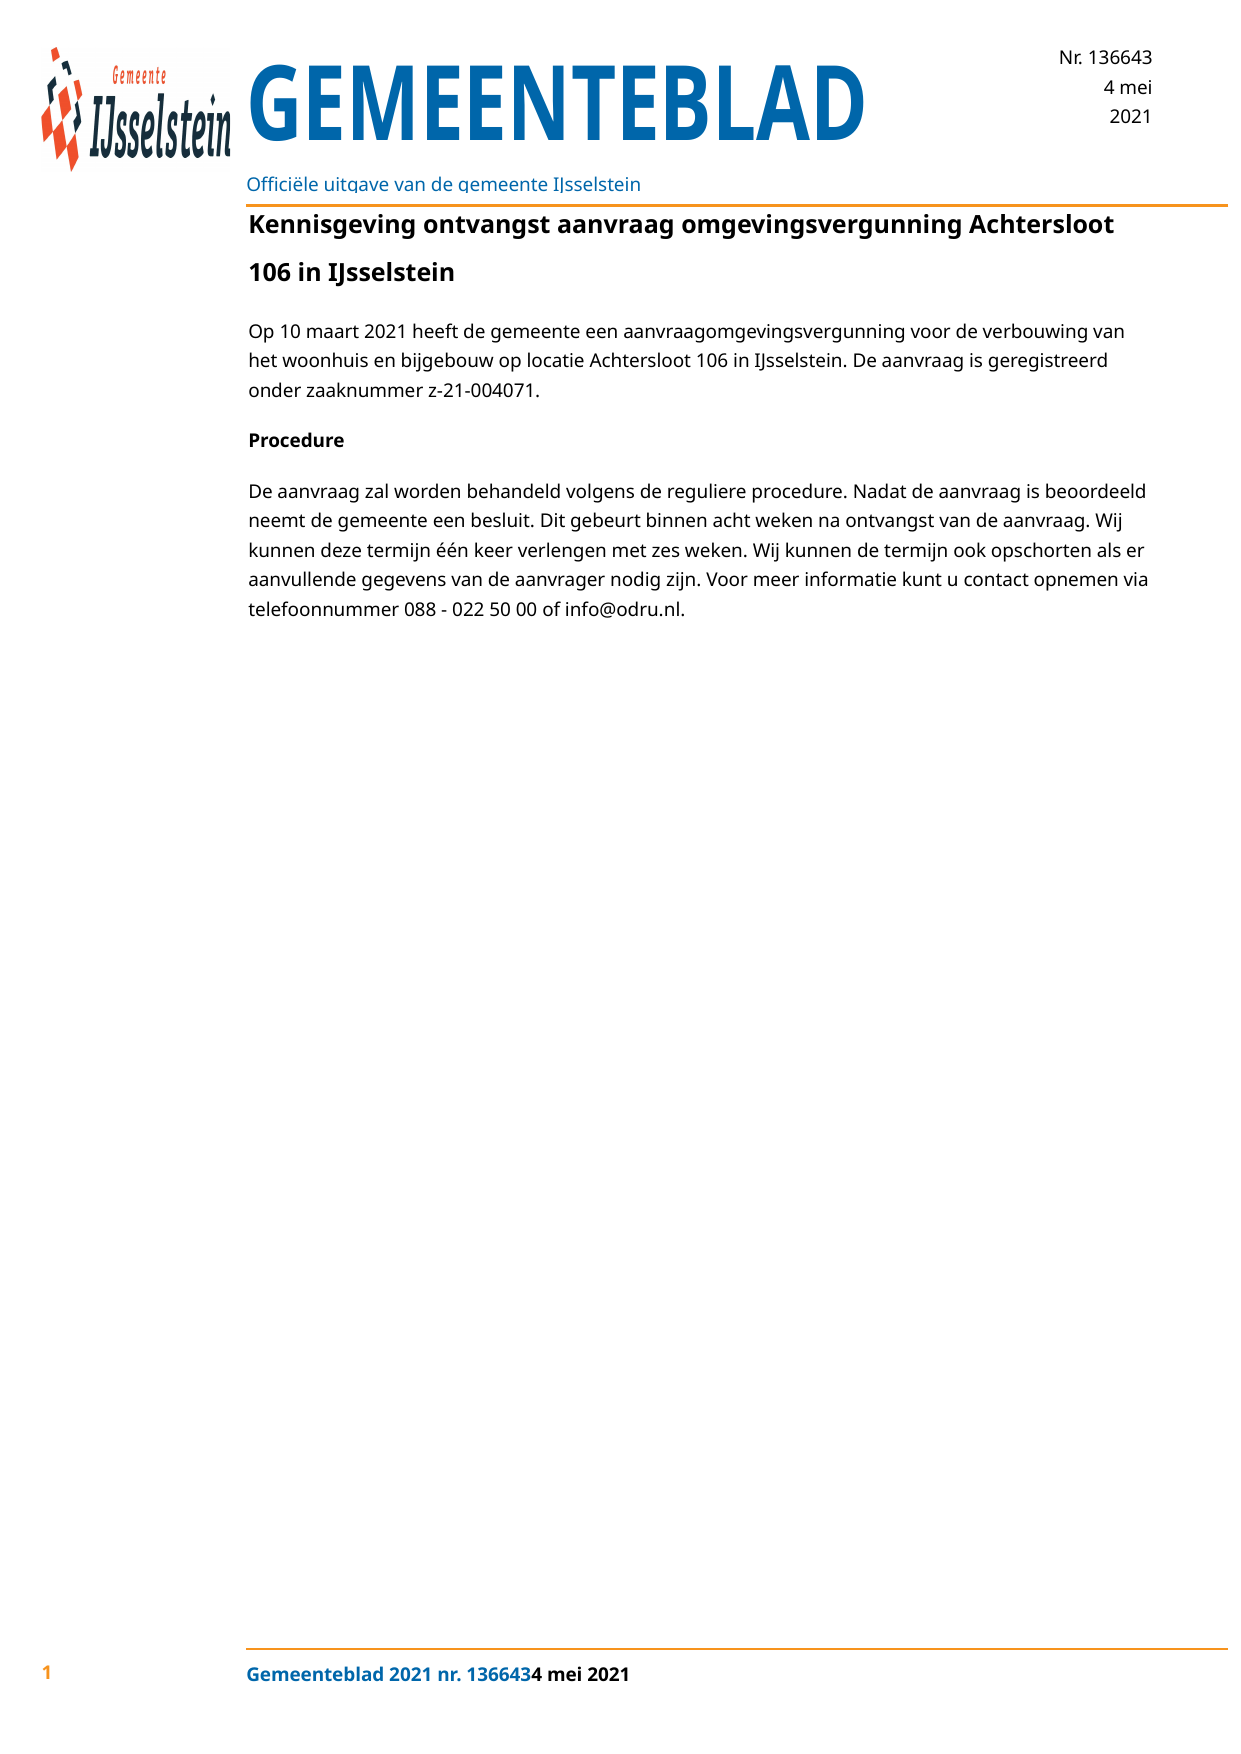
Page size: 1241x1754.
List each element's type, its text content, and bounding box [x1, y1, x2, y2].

text Kennisgeving ontvangst aanvraag omgevingsvergunning Achtersloot 106 in IJsselstein [248, 207, 1152, 288]
text De aanvraag zal worden behandeld volgens de reguliere procedure. Nadat de aanvraag is beoordeeld neemt de gemeente een besluit. Dit gebeurt binnen acht weken na ontvangst van de aanvraag. Wij kunnen deze termijn één keer verlengen met zes weken. Wij kunnen de termijn ook opschorten als er aanvullende gegevens van de aanvrager nodig zijn. Voor meer informatie kunt u contact opnemen via telefoonnummer 088 - 022 50 00 of info@odru.nl. [248, 478, 1152, 622]
picture [41, 47, 231, 172]
text Procedure [248, 427, 1152, 453]
text Op 10 maart 2021 heeft de gemeente een aanvraagomgevingsvergunning voor de verbouwing van het woonhuis en bijgebouw op locatie Achtersloot 106 in IJsselstein. De aanvraag is geregistreerd onder zaaknummer z-21-004071. [248, 318, 1152, 403]
